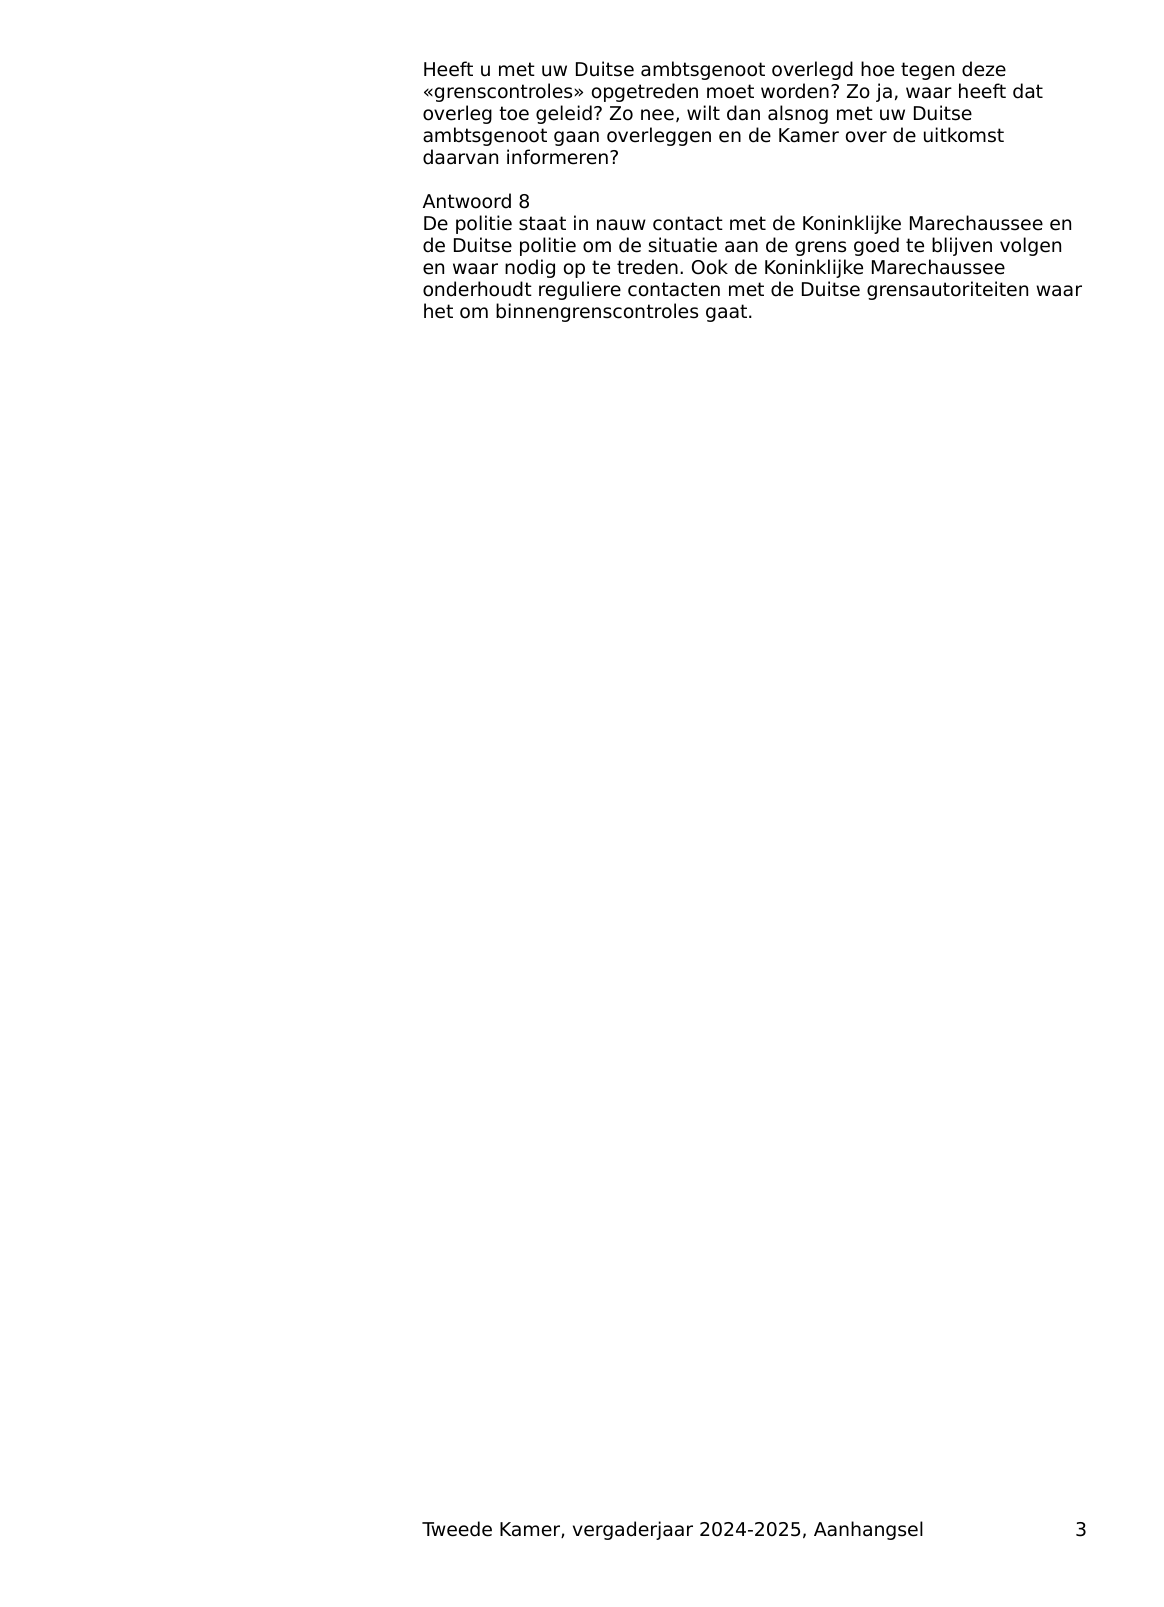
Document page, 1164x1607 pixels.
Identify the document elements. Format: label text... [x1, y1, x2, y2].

text Heeft u met uw Duitse ambtsgenoot overlegd hoe tegen deze «grenscontroles» opgetreden moet worden? Zo ja, waar heeft dat overleg toe geleid? Zo nee, wilt dan alsnog met uw Duitse ambtsgenoot gaan overleggen en de Kamer over de uitkomst daarvan informeren? [422, 59, 1087, 169]
text Antwoord 8 [422, 191, 1087, 213]
text De politie staat in nauw contact met de Koninklijke Marechaussee en de Duitse politie om de situatie aan de grens goed te blijven volgen en waar nodig op te treden. Ook de Koninklijke Marechaussee onderhoudt reguliere contacten met de Duitse grensautoriteiten waar het om binnengrenscontroles gaat. [422, 213, 1087, 323]
